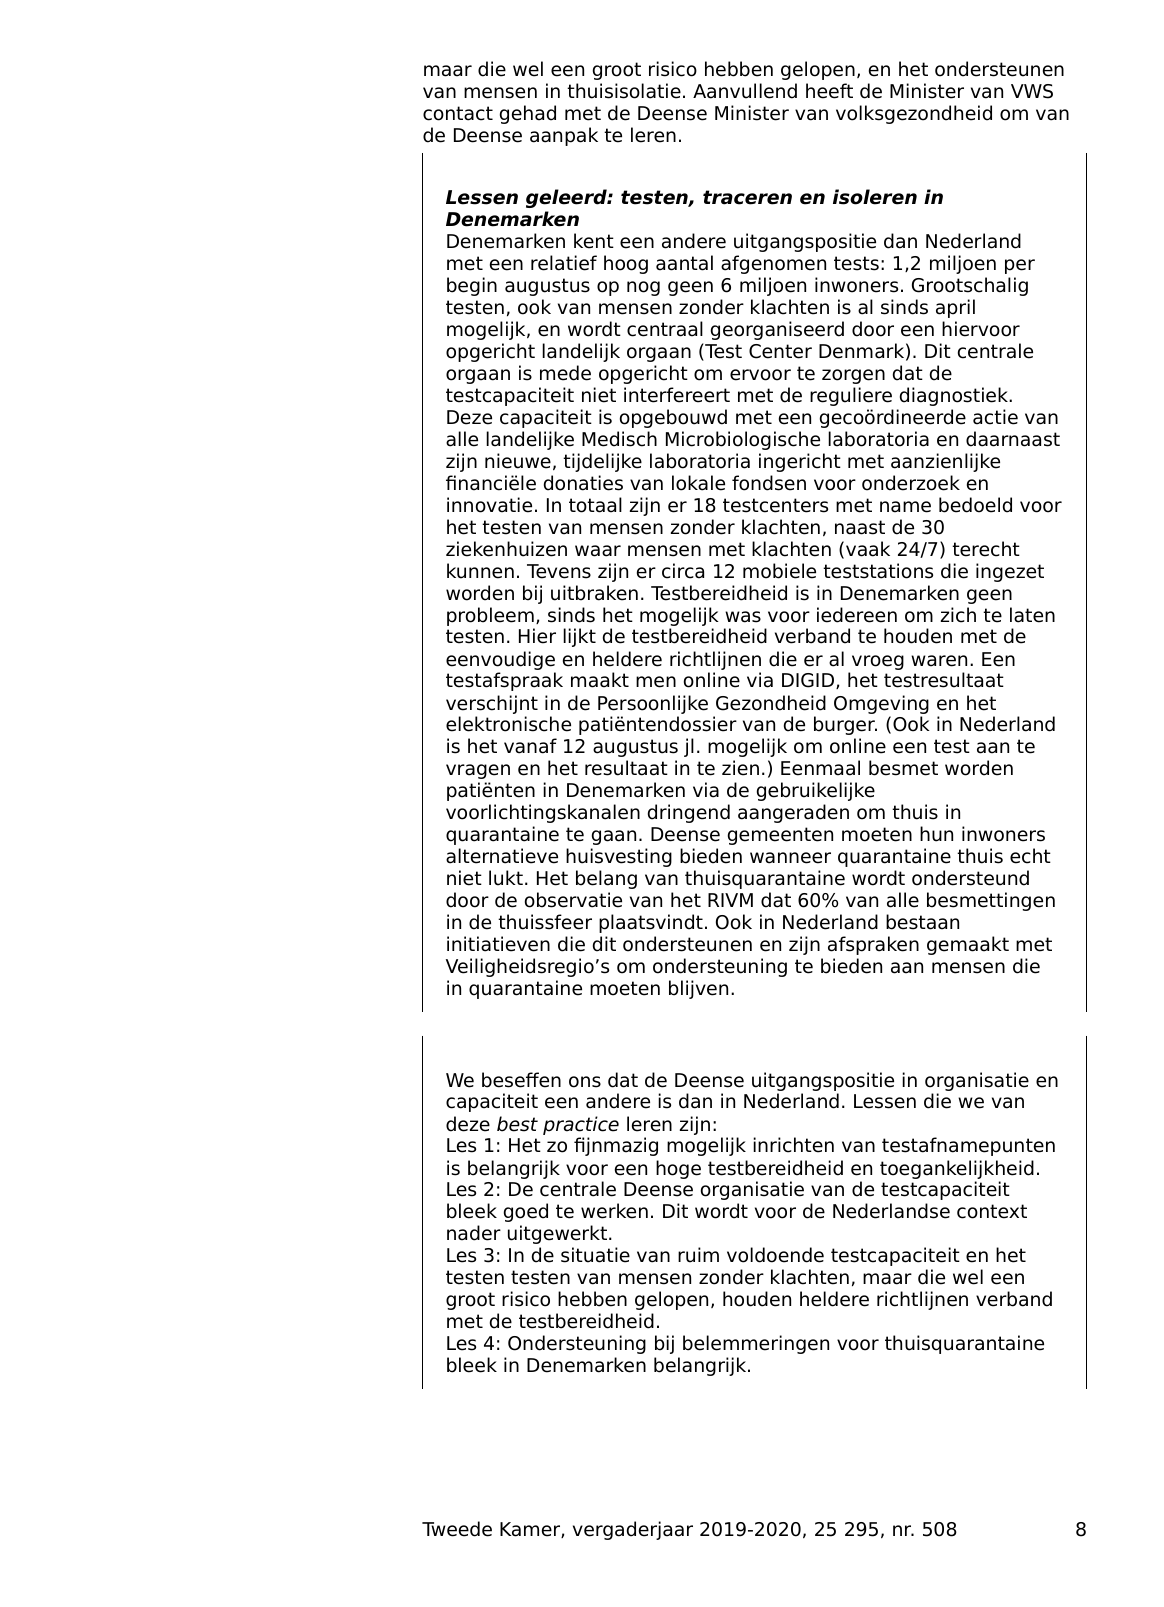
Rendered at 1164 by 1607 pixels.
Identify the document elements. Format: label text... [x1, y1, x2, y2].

table_header We beseffen ons dat de Deense uitgangspositie in organisatie en capaciteit een andere is dan in Nederland. Lessen die we van deze best practice leren zijn: Les 1: Het zo fijnmazig mogelijk inrichten van testafnamepunten is belangrijk voor een hoge testbereidheid en toegankelijkheid. Les 2: De centrale Deense organisatie van de testcapaciteit bleek goed te werken. Dit wordt voor de Nederlandse context nader uitgewerkt. Les 3: In de situatie van ruim voldoende testcapaciteit en het testen testen van mensen zonder klachten, maar die wel een groot risico hebben gelopen, houden heldere richtlijnen verband met de testbereidheid. Les 4: Ondersteuning bij belemmeringen voor thuisquarantaine bleek in Denemarken belangrijk. [423, 1036, 1086, 1389]
text maar die wel een groot risico hebben gelopen, en het ondersteunen van mensen in thuisisolatie. Aanvullend heeft de Minister van VWS contact gehad met de Deense Minister van volksgezondheid om van de Deense aanpak te leren. [422, 59, 1087, 147]
table_header Lessen geleerd: testen, traceren en isoleren in Denemarken Denemarken kent een andere uitgangspositie dan Nederland met een relatief hoog aantal afgenomen tests: 1,2 miljoen per begin augustus op nog geen 6 miljoen inwoners. Grootschalig testen, ook van mensen zonder klachten is al sinds april mogelijk, en wordt centraal georganiseerd door een hiervoor opgericht landelijk orgaan (Test Center Denmark). Dit centrale orgaan is mede opgericht om ervoor te zorgen dat de testcapaciteit niet interfereert met de reguliere diagnostiek. Deze capaciteit is opgebouwd met een gecoördineerde actie van alle landelijke Medisch Microbiologische laboratoria en daarnaast zijn nieuwe, tijdelijke laboratoria ingericht met aanzienlijke financiële donaties van lokale fondsen voor onderzoek en innovatie. In totaal zijn er 18 testcenters met name bedoeld voor het testen van mensen zonder klachten, naast de 30 ziekenhuizen waar mensen met klachten (vaak 24/7) terecht kunnen. Tevens zijn er circa 12 mobiele teststations die ingezet worden bij uitbraken. Testbereidheid is in Denemarken geen probleem, sinds het mogelijk was voor iedereen om zich te laten testen. Hier lijkt de testbereidheid verband te houden met de eenvoudige en heldere richtlijnen die er al vroeg waren. Een testafspraak maakt men online via DIGID, het testresultaat verschijnt in de Persoonlijke Gezondheid Omgeving en het elektronische patiëntendossier van de burger. (Ook in Nederland is het vanaf 12 augustus jl. mogelijk om online een test aan te vragen en het resultaat in te zien.) Eenmaal besmet worden patiënten in Denemarken via de gebruikelijke voorlichtingskanalen dringend aangeraden om thuis in quarantaine te gaan. Deense gemeenten moeten hun inwoners alternatieve huisvesting bieden wanneer quarantaine thuis echt niet lukt. Het belang van thuisquarantaine wordt ondersteund door de observatie van het RIVM dat 60% van alle besmettingen in de thuissfeer plaatsvindt. Ook in Nederland bestaan initiatieven die dit ondersteunen en zijn afspraken gemaakt met Veiligheidsregio’s om ondersteuning te bieden aan mensen die in quarantaine moeten blijven. [423, 153, 1086, 1012]
